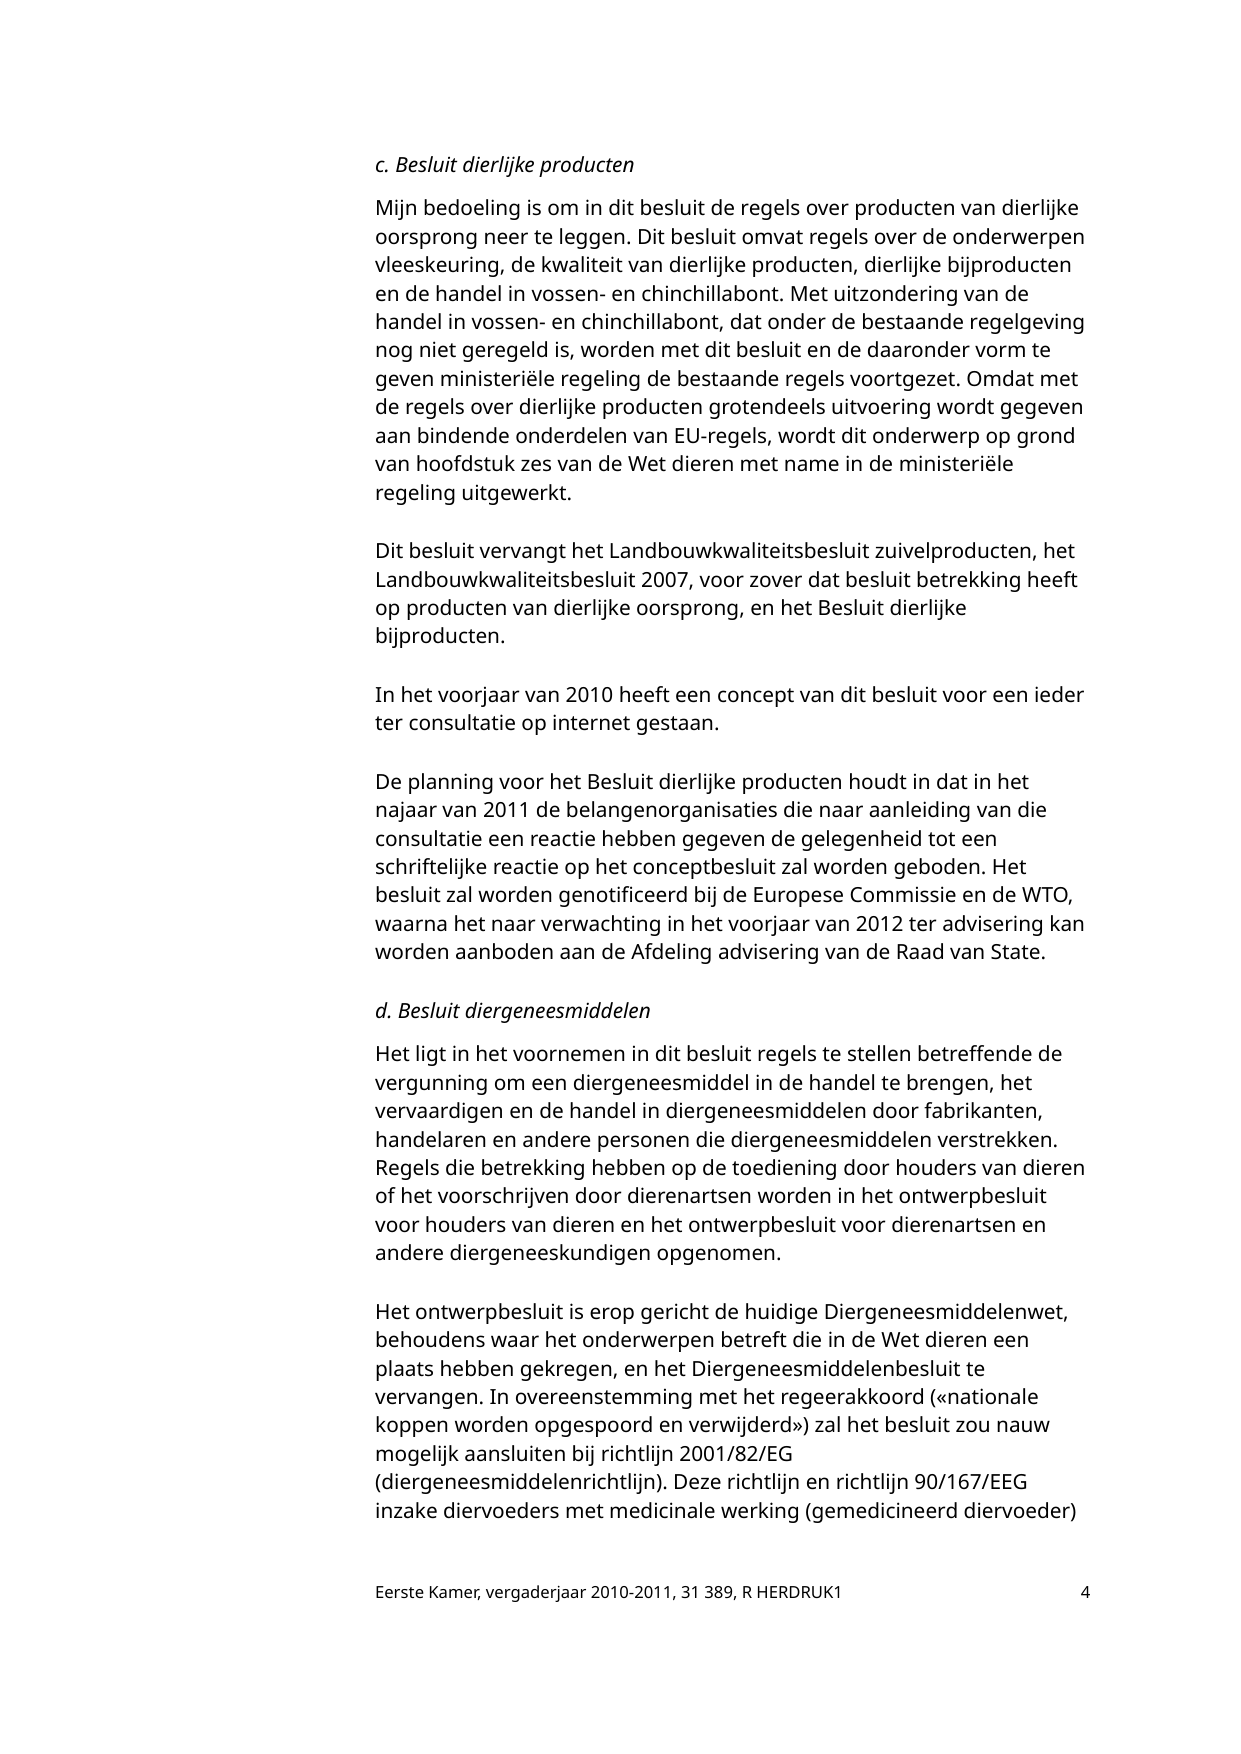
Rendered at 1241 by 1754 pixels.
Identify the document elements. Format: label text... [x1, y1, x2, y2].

text Het ontwerpbesluit is erop gericht de huidige Diergeneesmiddelenwet, behoudens waar het onderwerpen betreft die in de Wet dieren een plaats hebben gekregen, en het Diergeneesmiddelenbesluit te vervangen. In overeenstemming met het regeerakkoord («nationale koppen worden opgespoord en verwijderd») zal het besluit zou nauw mogelijk aansluiten bij richtlijn 2001/82/EG (diergeneesmiddelenrichtlijn). Deze richtlijn en richtlijn 90/167/EEG inzake diervoeders met medicinale werking (gemedicineerd diervoeder) [375, 1297, 1090, 1524]
text c. Besluit dierlijke producten [375, 150, 1090, 178]
text In het voorjaar van 2010 heeft een concept van dit besluit voor een ieder ter consultatie op internet gestaan. [375, 680, 1090, 737]
text Mijn bedoeling is om in dit besluit de regels over producten van dierlijke oorsprong neer te leggen. Dit besluit omvat regels over de onderwerpen vleeskeuring, de kwaliteit van dierlijke producten, dierlijke bijproducten en de handel in vossen- en chinchillabont. Met uitzondering van de handel in vossen- en chinchillabont, dat onder de bestaande regelgeving nog niet geregeld is, worden met dit besluit en de daaronder vorm te geven ministeriële regeling de bestaande regels voortgezet. Omdat met de regels over dierlijke producten grotendeels uitvoering wordt gegeven aan bindende onderdelen van EU-regels, wordt dit onderwerp op grond van hoofdstuk zes van de Wet dieren met name in de ministeriële regeling uitgewerkt. [375, 193, 1090, 506]
text De planning voor het Besluit dierlijke producten houdt in dat in het najaar van 2011 de belangenorganisaties die naar aanleiding van die consultatie een reactie hebben gegeven de gelegenheid tot een schriftelijke reactie op het conceptbesluit zal worden geboden. Het besluit zal worden genotificeerd bij de Europese Commissie en de WTO, waarna het naar verwachting in het voorjaar van 2012 ter advisering kan worden aanboden aan de Afdeling advisering van de Raad van State. [375, 767, 1090, 966]
text Het ligt in het voornemen in dit besluit regels te stellen betreffende de vergunning om een diergeneesmiddel in de handel te brengen, het vervaardigen en de handel in diergeneesmiddelen door fabrikanten, handelaren en andere personen die diergeneesmiddelen verstrekken. Regels die betrekking hebben op de toediening door houders van dieren of het voorschrijven door dierenartsen worden in het ontwerpbesluit voor houders van dieren en het ontwerpbesluit voor dierenartsen en andere diergeneeskundigen opgenomen. [375, 1039, 1090, 1267]
text d. Besluit diergeneesmiddelen [375, 996, 1090, 1024]
text Dit besluit vervangt het Landbouwkwaliteitsbesluit zuivelproducten, het Landbouwkwaliteitsbesluit 2007, voor zover dat besluit betrekking heeft op producten van dierlijke oorsprong, en het Besluit dierlijke bijproducten. [375, 536, 1090, 650]
